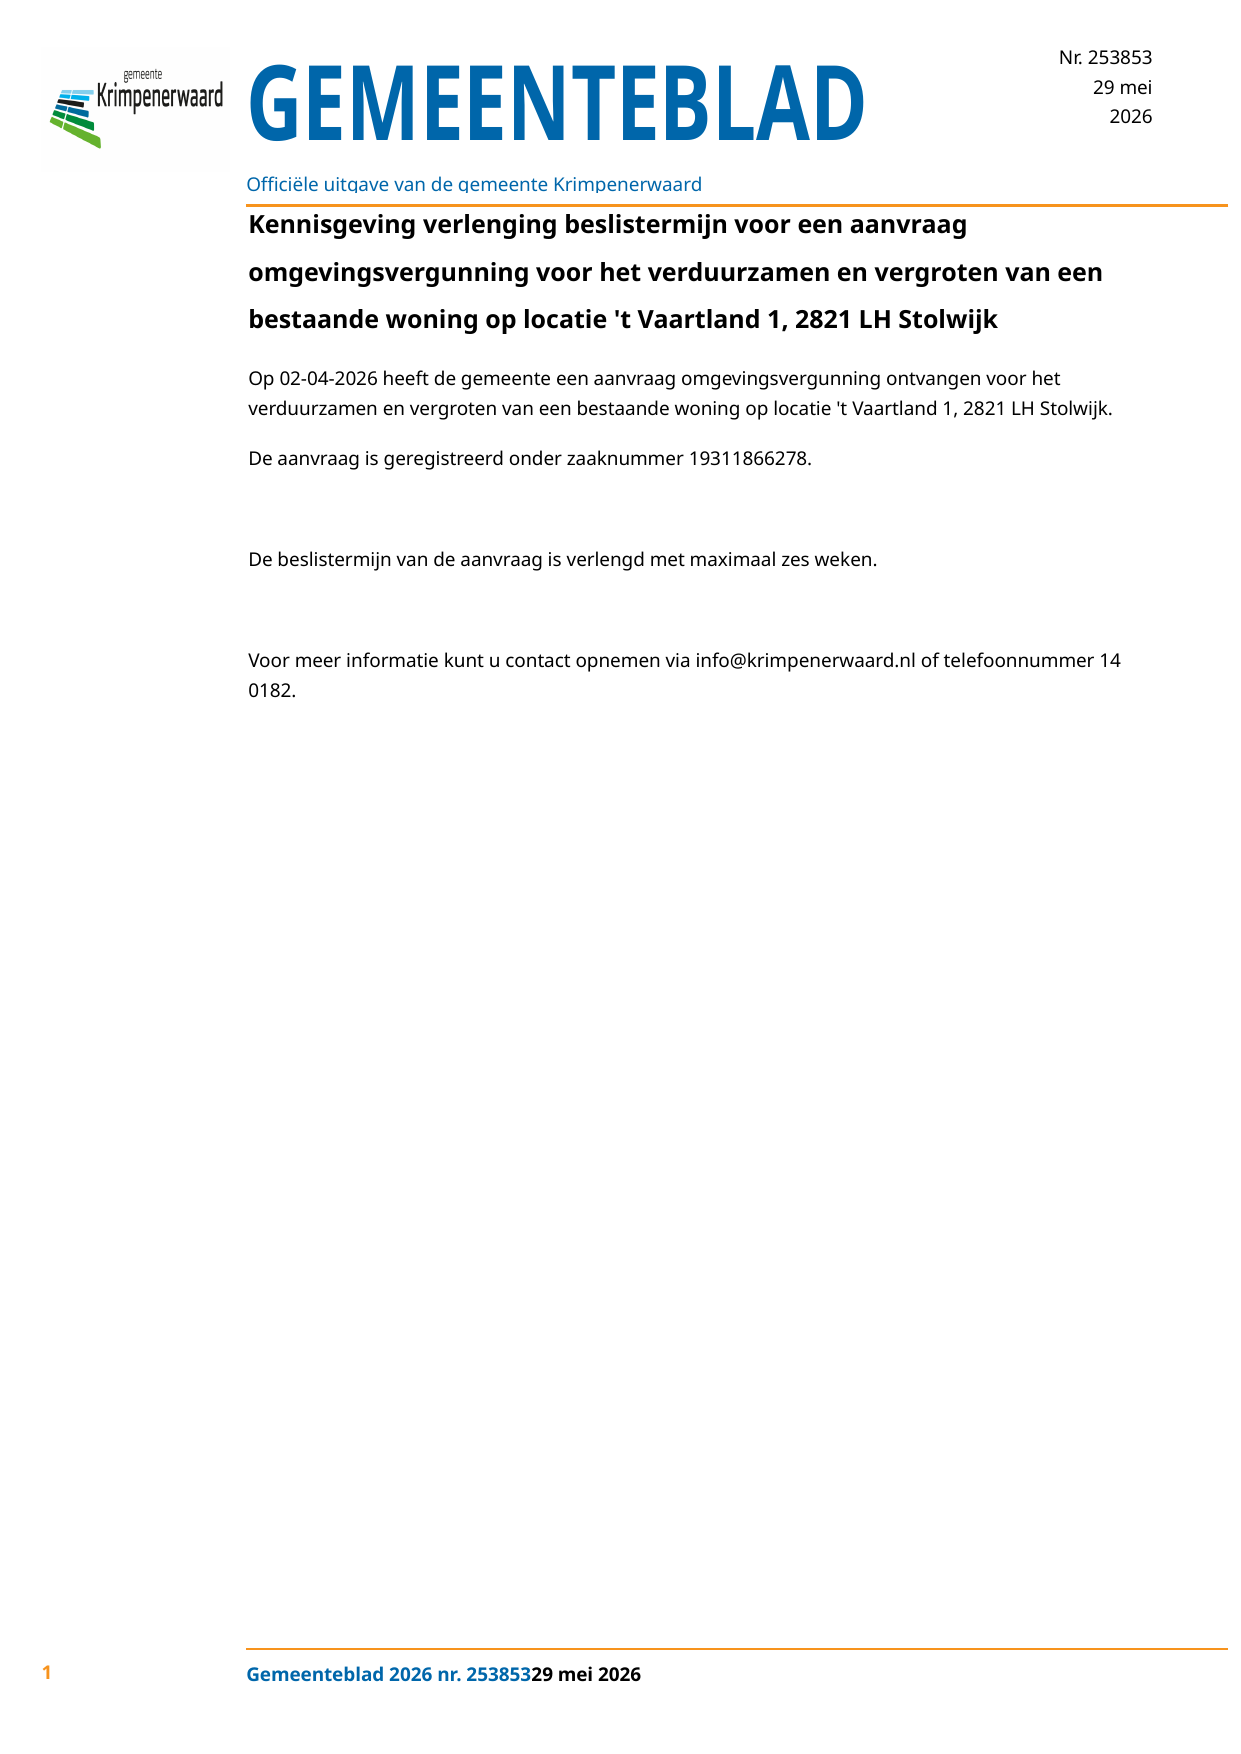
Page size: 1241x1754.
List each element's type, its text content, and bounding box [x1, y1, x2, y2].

text Voor meer informatie kunt u contact opnemen via info@krimpenerwaard.nl of telefoonnummer 14 0182. [248, 647, 1152, 702]
text De aanvraag is geregistreerd onder zaaknummer 19311866278. [248, 446, 1152, 471]
picture [41, 47, 231, 172]
text De beslistermijn van de aanvraag is verlengd met maximaal zes weken. [248, 546, 1152, 572]
text Op 02-04-2026 heeft de gemeente een aanvraag omgevingsvergunning ontvangen voor het verduurzamen en vergroten van een bestaande woning op locatie 't Vaartland 1, 2821 LH Stolwijk. [248, 366, 1152, 421]
text Kennisgeving verlenging beslistermijn voor een aanvraag omgevingsvergunning voor het verduurzamen en vergroten van een bestaande woning op locatie 't Vaartland 1, 2821 LH Stolwijk [248, 207, 1152, 336]
